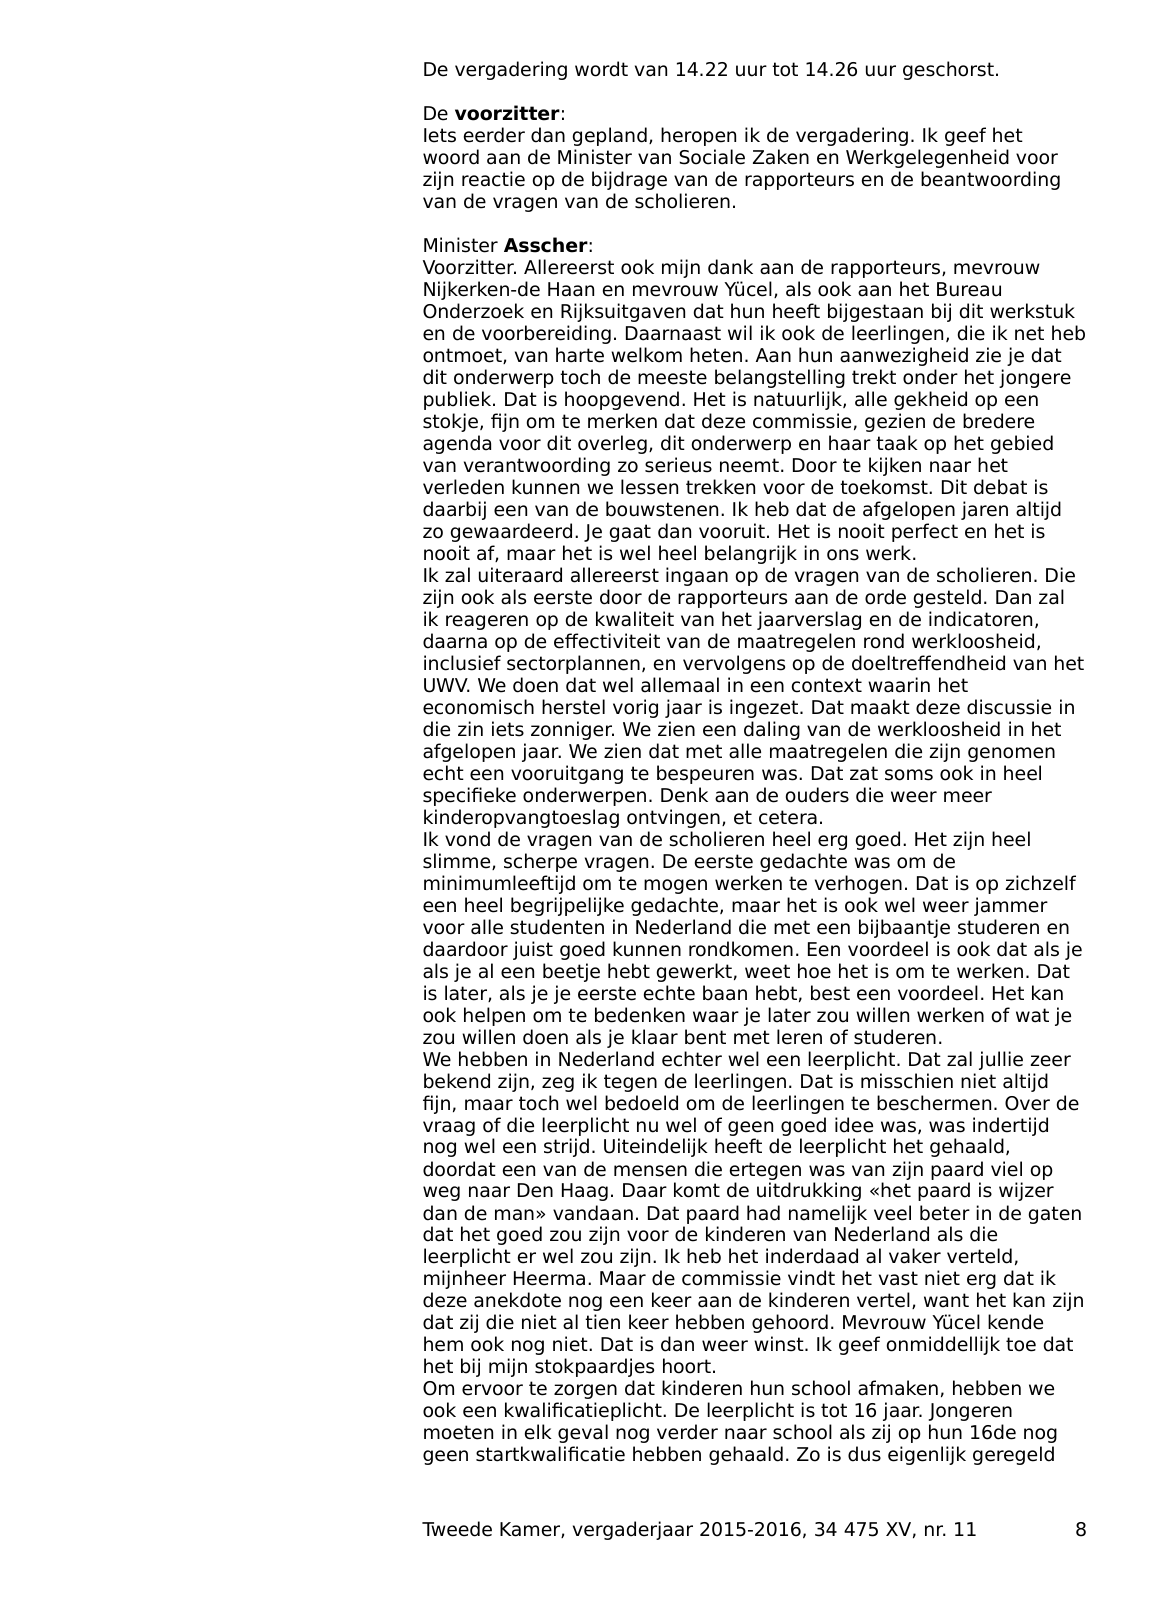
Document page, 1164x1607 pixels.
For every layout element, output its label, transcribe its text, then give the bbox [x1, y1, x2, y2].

text Ik vond de vragen van de scholieren heel erg goed. Het zijn heel slimme, scherpe vragen. De eerste gedachte was om de minimumleeftijd om te mogen werken te verhogen. Dat is op zichzelf een heel begrijpelijke gedachte, maar het is ook wel weer jammer voor alle studenten in Nederland die met een bijbaantje studeren en daardoor juist goed kunnen rondkomen. Een voordeel is ook dat als je als je al een beetje hebt gewerkt, weet hoe het is om te werken. Dat is later, als je je eerste echte baan hebt, best een voordeel. Het kan ook helpen om te bedenken waar je later zou willen werken of wat je zou willen doen als je klaar bent met leren of studeren. [422, 829, 1087, 1048]
text Iets eerder dan gepland, heropen ik de vergadering. Ik geef het woord aan de Minister van Sociale Zaken en Werkgelegenheid voor zijn reactie op de bijdrage van de rapporteurs en de beantwoording van de vragen van de scholieren. [422, 125, 1087, 213]
text Om ervoor te zorgen dat kinderen hun school afmaken, hebben we ook een kwalificatieplicht. De leerplicht is tot 16 jaar. Jongeren moeten in elk geval nog verder naar school als zij op hun 16de nog geen startkwalificatie hebben gehaald. Zo is dus eigenlijk geregeld [422, 1378, 1087, 1466]
text Voorzitter. Allereerst ook mijn dank aan de rapporteurs, mevrouw Nijkerken-de Haan en mevrouw Yücel, als ook aan het Bureau Onderzoek en Rijksuitgaven dat hun heeft bijgestaan bij dit werkstuk en de voorbereiding. Daarnaast wil ik ook de leerlingen, die ik net heb ontmoet, van harte welkom heten. Aan hun aanwezigheid zie je dat dit onderwerp toch de meeste belangstelling trekt onder het jongere publiek. Dat is hoopgevend. Het is natuurlijk, alle gekheid op een stokje, fijn om te merken dat deze commissie, gezien de bredere agenda voor dit overleg, dit onderwerp en haar taak op het gebied van verantwoording zo serieus neemt. Door te kijken naar het verleden kunnen we lessen trekken voor de toekomst. Dit debat is daarbij een van de bouwstenen. Ik heb dat de afgelopen jaren altijd zo gewaardeerd. Je gaat dan vooruit. Het is nooit perfect en het is nooit af, maar het is wel heel belangrijk in ons werk. [422, 257, 1087, 565]
text De voorzitter: [422, 103, 1087, 125]
text Minister Asscher: [422, 235, 1087, 257]
text De vergadering wordt van 14.22 uur tot 14.26 uur geschorst. [422, 59, 1087, 81]
text We hebben in Nederland echter wel een leerplicht. Dat zal jullie zeer bekend zijn, zeg ik tegen de leerlingen. Dat is misschien niet altijd fijn, maar toch wel bedoeld om de leerlingen te beschermen. Over de vraag of die leerplicht nu wel of geen goed idee was, was indertijd nog wel een strijd. Uiteindelijk heeft de leerplicht het gehaald, doordat een van de mensen die ertegen was van zijn paard viel op weg naar Den Haag. Daar komt de uitdrukking «het paard is wijzer dan de man» vandaan. Dat paard had namelijk veel beter in de gaten dat het goed zou zijn voor de kinderen van Nederland als die leerplicht er wel zou zijn. Ik heb het inderdaad al vaker verteld, mijnheer Heerma. Maar de commissie vindt het vast niet erg dat ik deze anekdote nog een keer aan de kinderen vertel, want het kan zijn dat zij die niet al tien keer hebben gehoord. Mevrouw Yücel kende hem ook nog niet. Dat is dan weer winst. Ik geef onmiddellijk toe dat het bij mijn stokpaardjes hoort. [422, 1048, 1087, 1378]
text Ik zal uiteraard allereerst ingaan op de vragen van de scholieren. Die zijn ook als eerste door de rapporteurs aan de orde gesteld. Dan zal ik reageren op de kwaliteit van het jaarverslag en de indicatoren, daarna op de effectiviteit van de maatregelen rond werkloosheid, inclusief sectorplannen, en vervolgens op de doeltreffendheid van het UWV. We doen dat wel allemaal in een context waarin het economisch herstel vorig jaar is ingezet. Dat maakt deze discussie in die zin iets zonniger. We zien een daling van de werkloosheid in het afgelopen jaar. We zien dat met alle maatregelen die zijn genomen echt een vooruitgang te bespeuren was. Dat zat soms ook in heel specifieke onderwerpen. Denk aan de ouders die weer meer kinderopvangtoeslag ontvingen, et cetera. [422, 565, 1087, 829]
